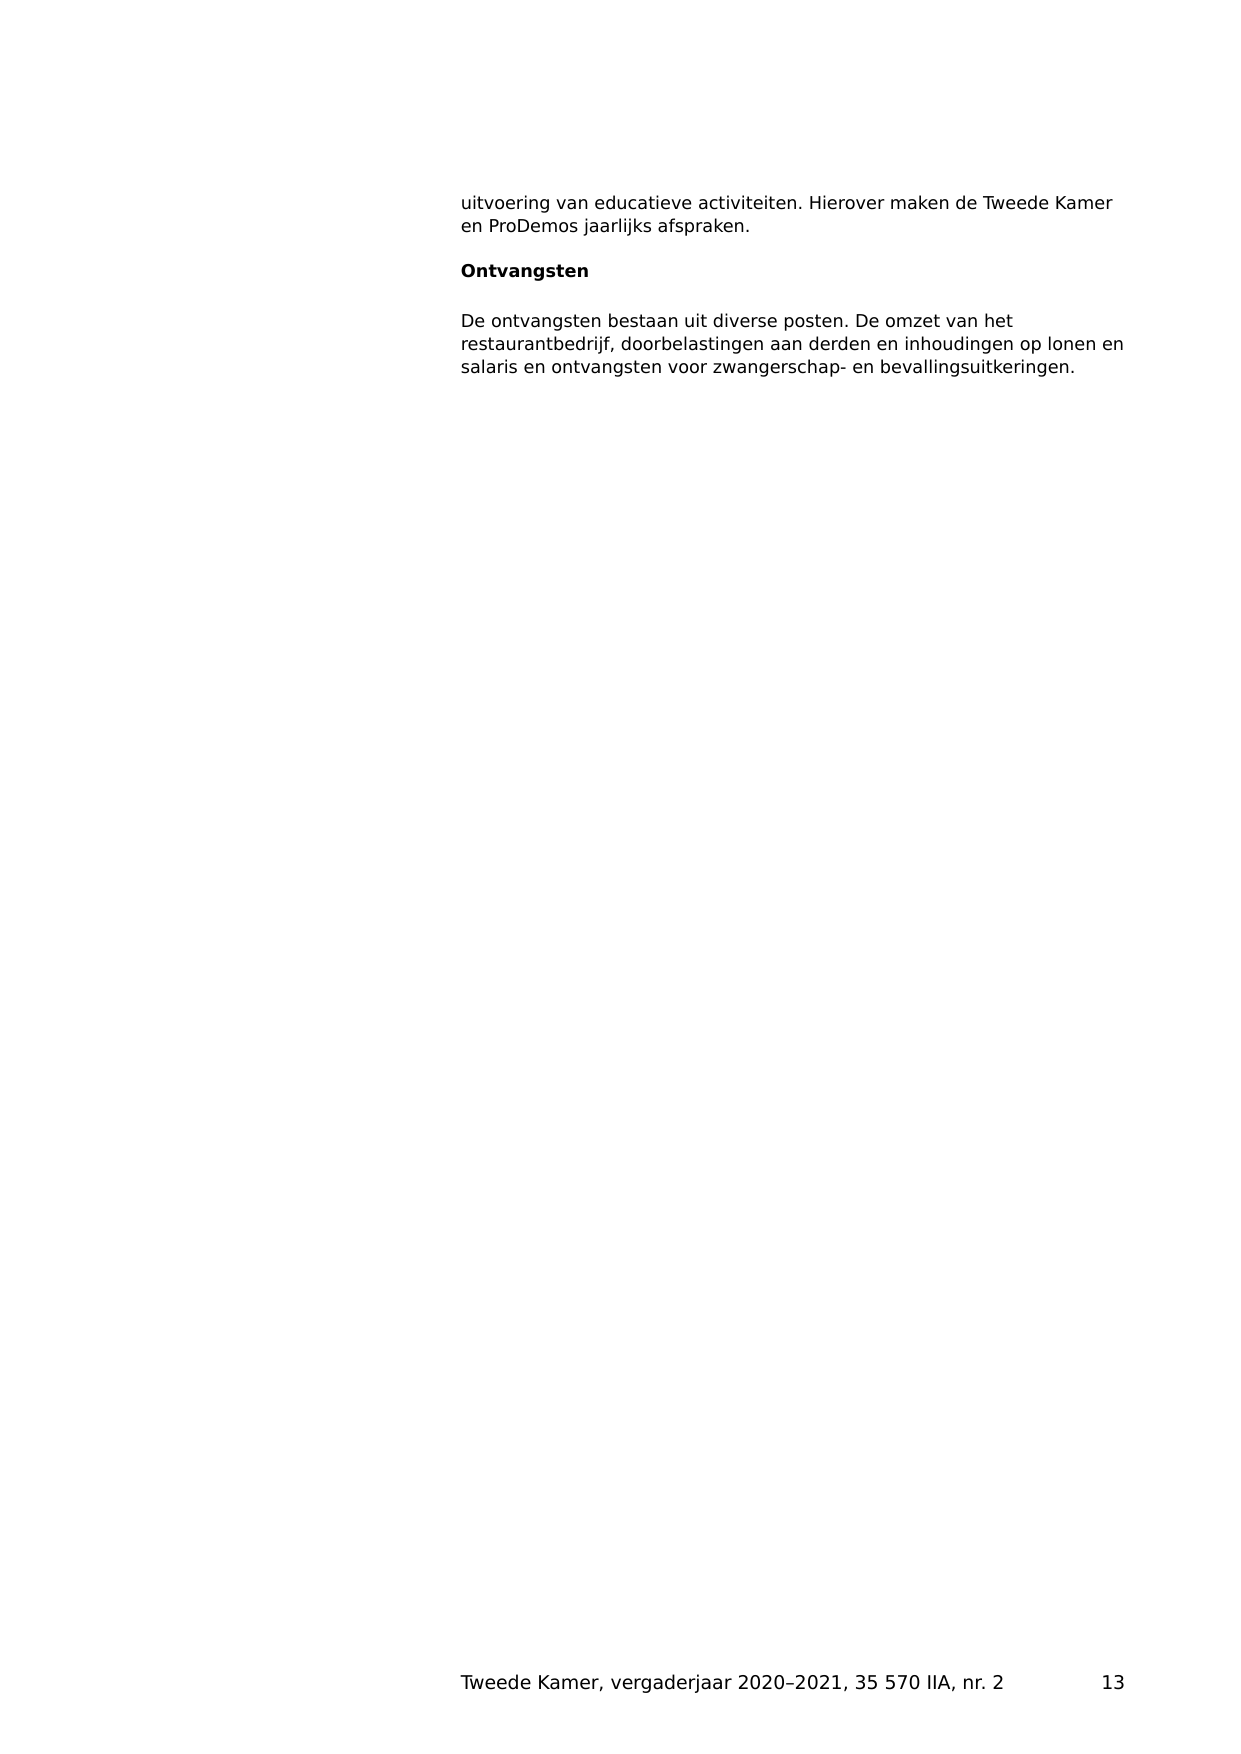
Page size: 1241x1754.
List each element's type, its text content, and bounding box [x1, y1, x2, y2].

text Ontvangsten [461, 259, 1125, 282]
text De ontvangsten bestaan uit diverse posten. De omzet van het restaurantbedrijf, doorbelastingen aan derden en inhoudingen op lonen en salaris en ontvangsten voor zwangerschap- en bevallingsuitkeringen. [461, 309, 1125, 378]
text uitvoering van educatieve activiteiten. Hierover maken de Tweede Kamer en ProDemos jaarlijks afspraken. [461, 191, 1125, 237]
